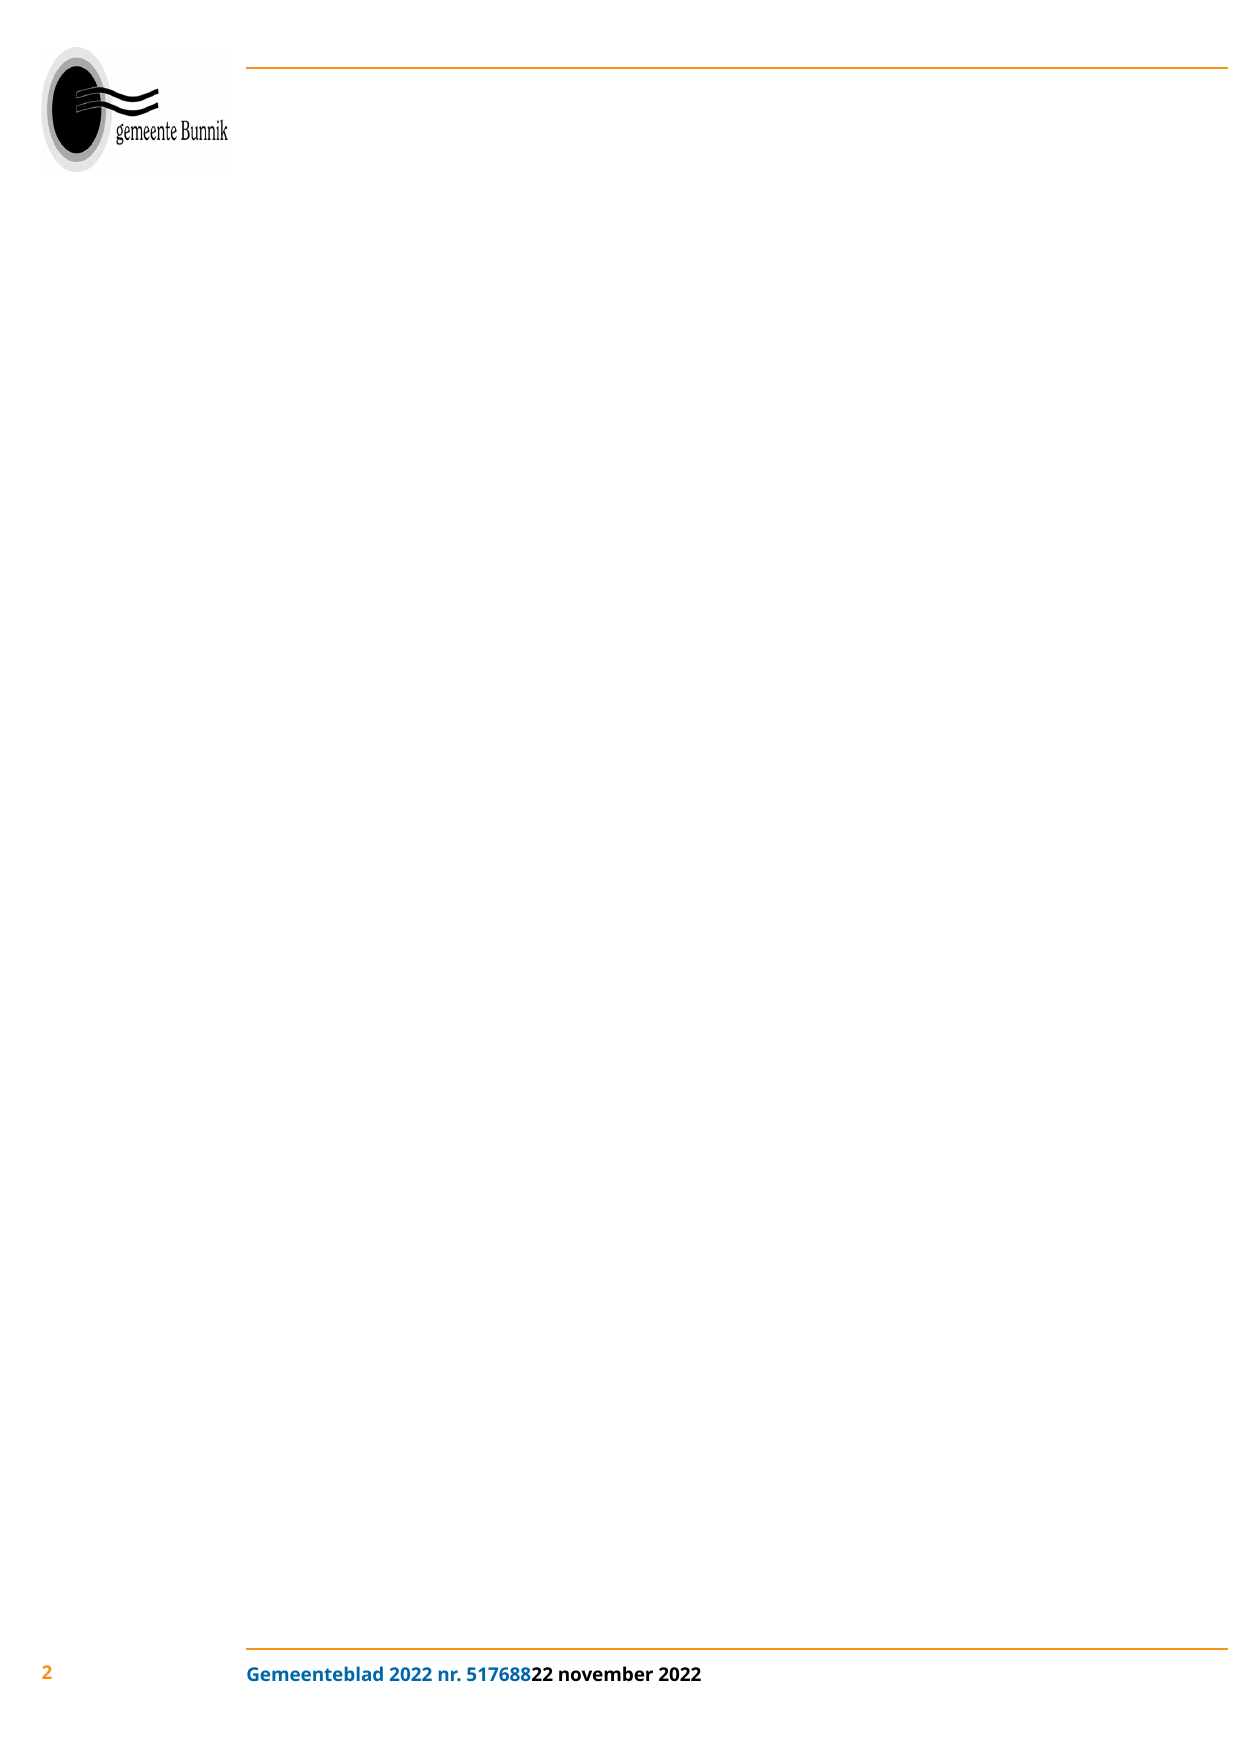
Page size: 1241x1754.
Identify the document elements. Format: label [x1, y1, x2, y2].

picture [41, 47, 231, 172]
